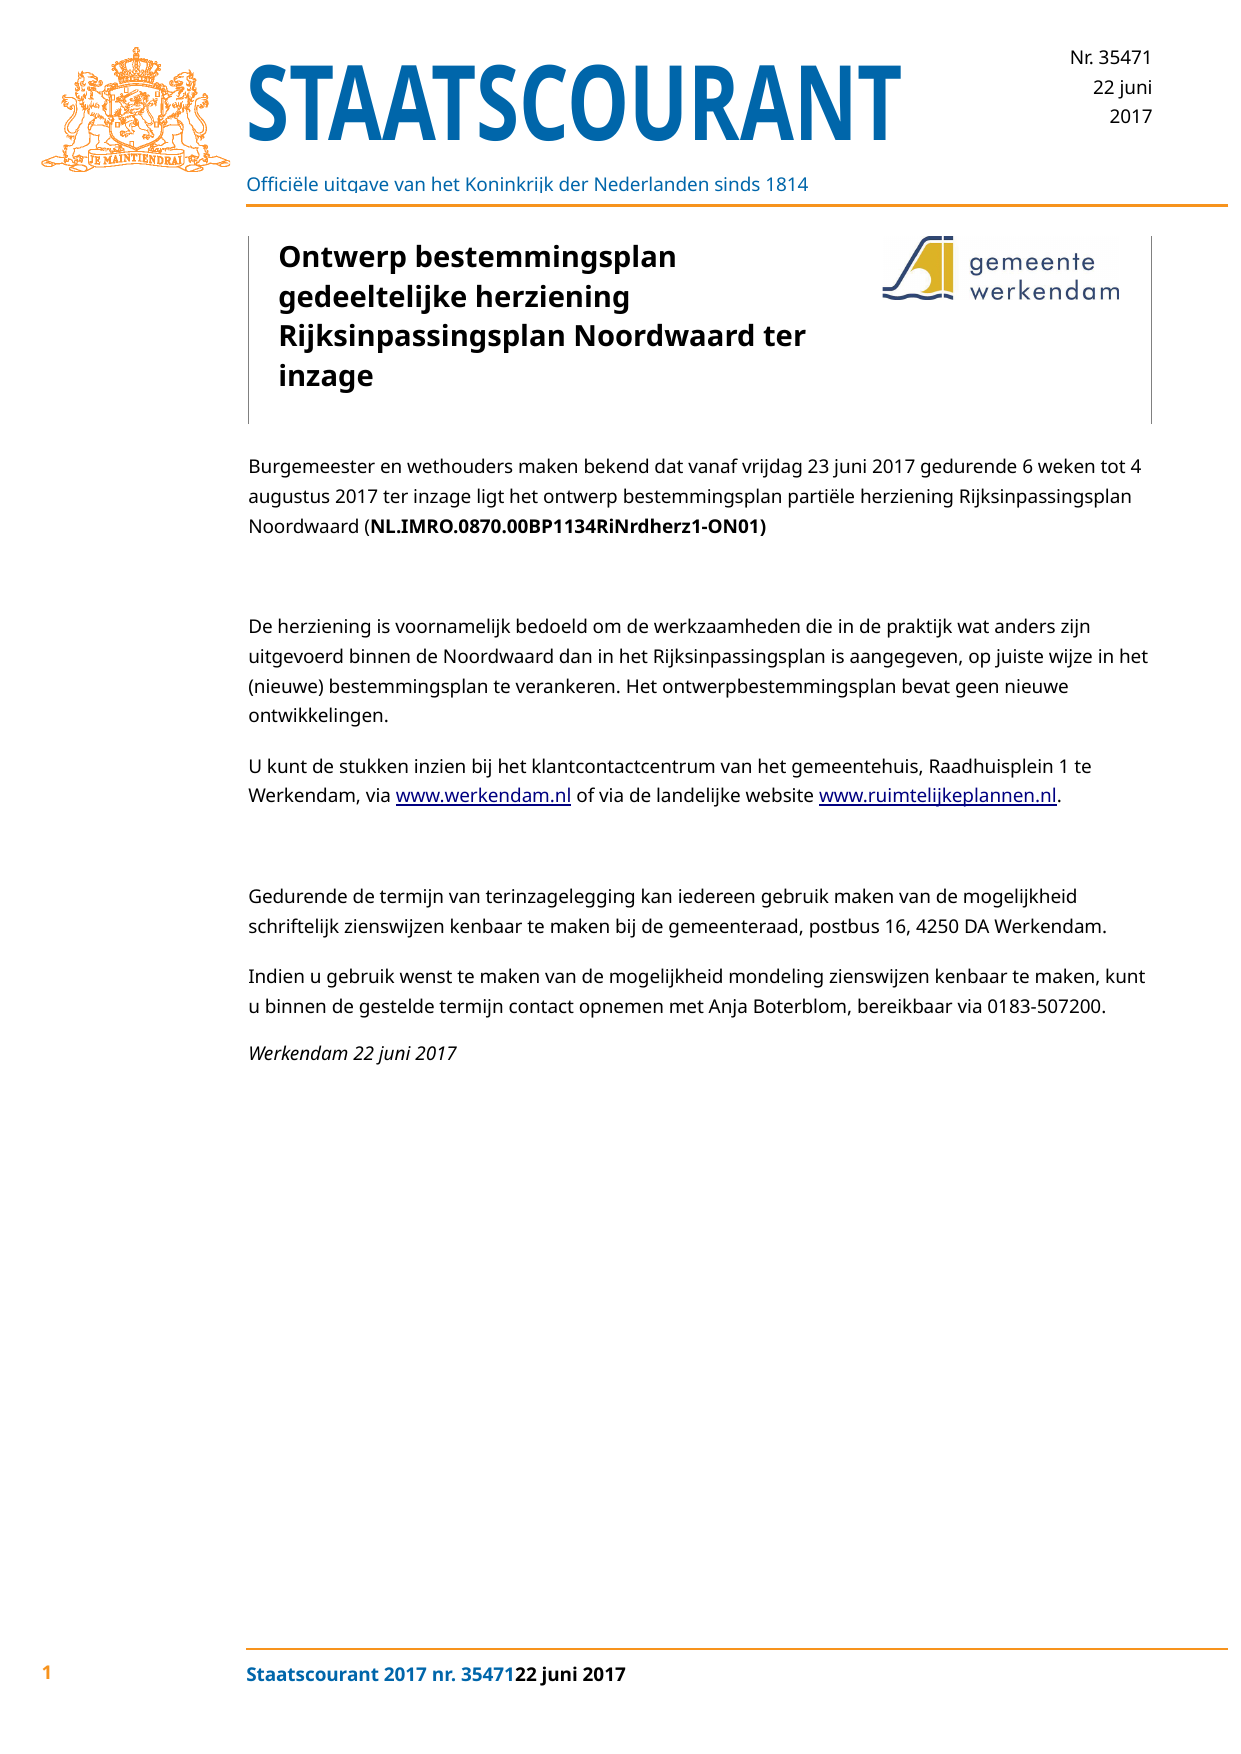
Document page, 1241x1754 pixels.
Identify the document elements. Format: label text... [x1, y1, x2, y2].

text Burgemeester en wethouders maken bekend dat vanaf vrijdag 23 juni 2017 gedurende 6 weken tot 4 augustus 2017 ter inzage ligt het ontwerp bestemmingsplan partiële herziening Rijksinpassingsplan Noordwaard (NL.IMRO.0870.00BP1134RiNrdherz1-ON01) [248, 454, 1152, 538]
table_header Ontwerp bestemmingsplan gedeeltelijke herziening Rijksinpassingsplan Noordwaard ter inzage [249, 236, 850, 424]
text Werkendam 22 juni 2017 [248, 1041, 1152, 1066]
picture [882, 236, 1119, 300]
text Indien u gebruik wenst te maken van de mogelijkheid mondeling zienswijzen kenbaar te maken, kunt u binnen de gestelde termijn contact opnemen met Anja Boterblom, bereikbaar via 0183-507200. [248, 963, 1152, 1018]
picture [41, 47, 231, 172]
text U kunt de stukken inzien bij het klantcontactcentrum van het gemeentehuis, Raadhuisplein 1 te Werkendam, via www.werkendam.nl of via de landelijke website www.ruimtelijkeplannen.nl. [248, 753, 1152, 808]
table_header [850, 236, 1151, 424]
text Gedurende de termijn van terinzagelegging kan iedereen gebruik maken van de mogelijkheid schriftelijk zienswijzen kenbaar te maken bij de gemeenteraad, postbus 16, 4250 DA Werkendam. [248, 883, 1152, 938]
text De herziening is voornamelijk bedoeld om de werkzaamheden die in de praktijk wat anders zijn uitgevoerd binnen de Noordwaard dan in het Rijksinpassingsplan is aangegeven, op juiste wijze in het (nieuwe) bestemmingsplan te verankeren. Het ontwerpbestemmingsplan bevat geen nieuwe ontwikkelingen. [248, 614, 1152, 728]
